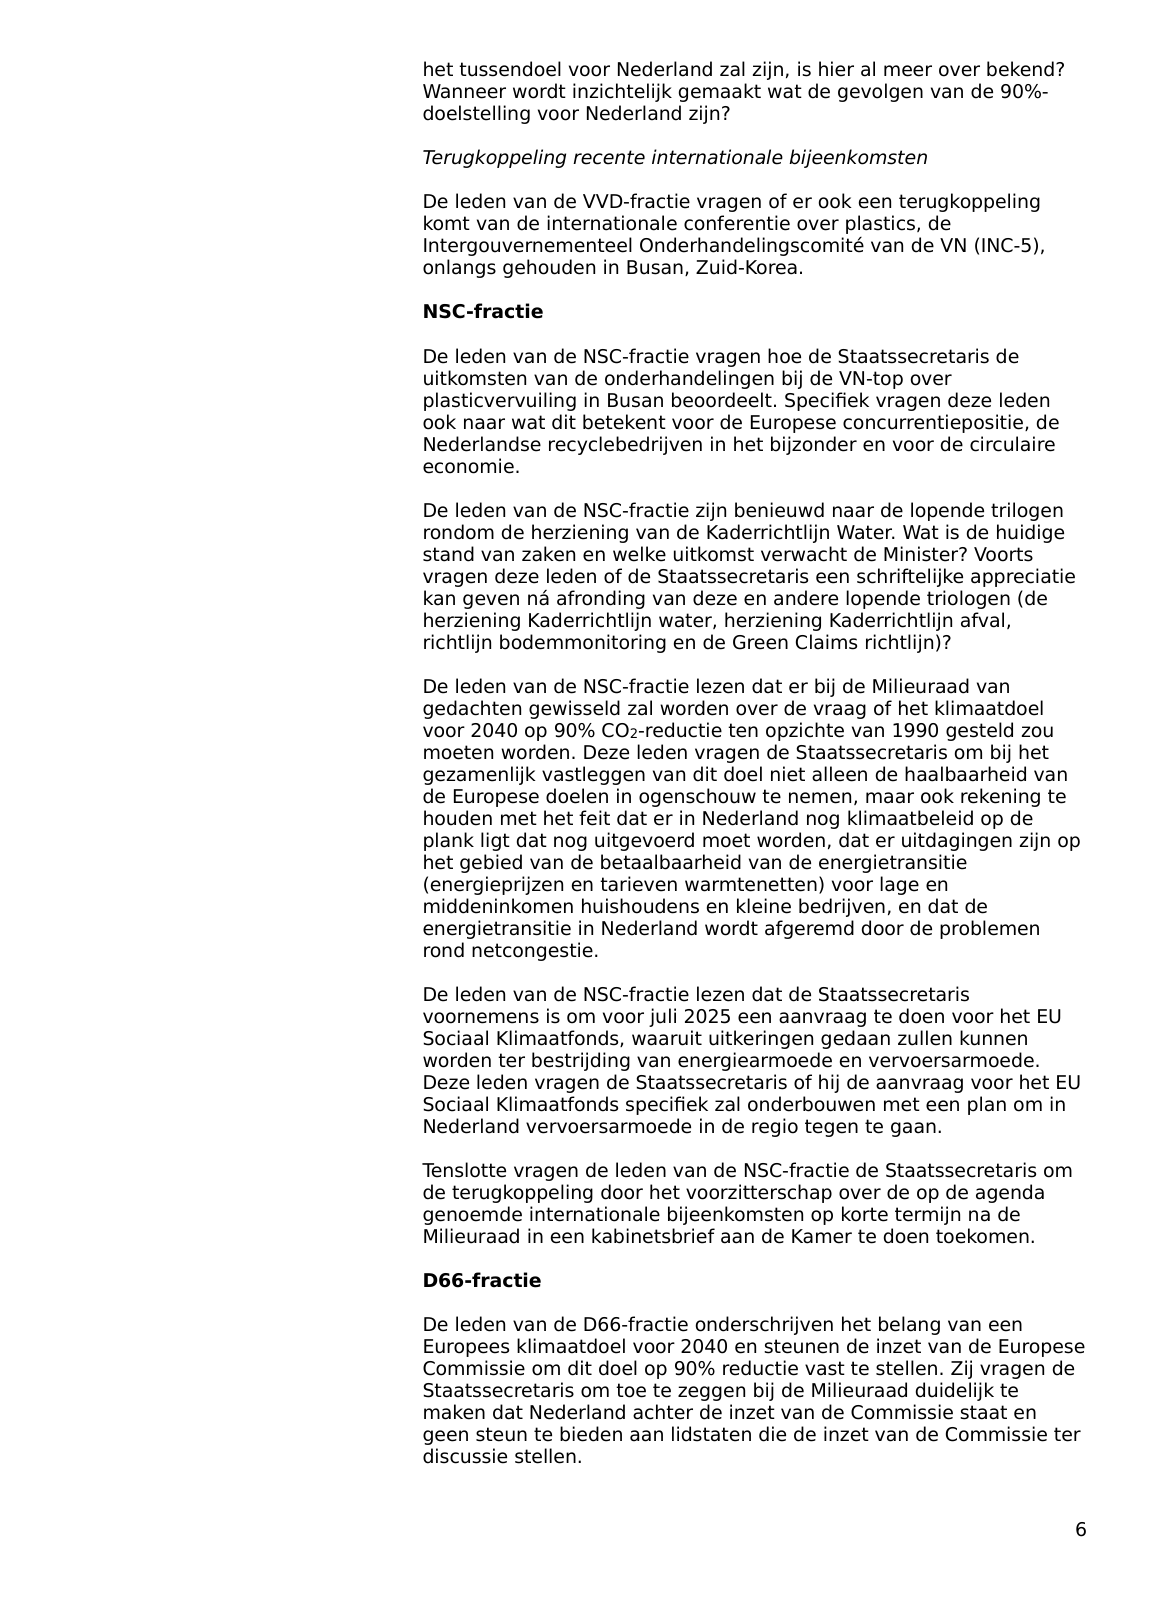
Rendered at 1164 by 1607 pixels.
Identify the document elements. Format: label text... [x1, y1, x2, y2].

subtitle NSC-fractie [422, 301, 1087, 323]
subtitle D66-fractie [422, 1270, 1087, 1292]
text De leden van de D66-fractie onderschrijven het belang van een Europees klimaatdoel voor 2040 en steunen de inzet van de Europese Commissie om dit doel op 90% reductie vast te stellen. Zij vragen de Staatssecretaris om toe te zeggen bij de Milieuraad duidelijk te maken dat Nederland achter de inzet van de Commissie staat en geen steun te bieden aan lidstaten die de inzet van de Commissie ter discussie stellen. [422, 1314, 1087, 1468]
text Tenslotte vragen de leden van de NSC-fractie de Staatssecretaris om de terugkoppeling door het voorzitterschap over de op de agenda genoemde internationale bijeenkomsten op korte termijn na de Milieuraad in een kabinetsbrief aan de Kamer te doen toekomen. [422, 1160, 1087, 1248]
text De leden van de NSC-fractie vragen hoe de Staatssecretaris de uitkomsten van de onderhandelingen bij de VN-top over plasticvervuiling in Busan beoordeelt. Specifiek vragen deze leden ook naar wat dit betekent voor de Europese concurrentiepositie, de Nederlandse recyclebedrijven in het bijzonder en voor de circulaire economie. [422, 346, 1087, 477]
text De leden van de VVD-fractie vragen of er ook een terugkoppeling komt van de internationale conferentie over plastics, de Intergouvernementeel Onderhandelingscomité van de VN (INC-5), onlangs gehouden in Busan, Zuid-Korea. [422, 191, 1087, 279]
text het tussendoel voor Nederland zal zijn, is hier al meer over bekend? Wanneer wordt inzichtelijk gemaakt wat de gevolgen van de 90%-doelstelling voor Nederland zijn? [422, 59, 1087, 125]
text De leden van de NSC-fractie zijn benieuwd naar de lopende trilogen rondom de herziening van de Kaderrichtlijn Water. Wat is de huidige stand van zaken en welke uitkomst verwacht de Minister? Voorts vragen deze leden of de Staatssecretaris een schriftelijke appreciatie kan geven ná afronding van deze en andere lopende triologen (de herziening Kaderrichtlijn water, herziening Kaderrichtlijn afval, richtlijn bodemmonitoring en de Green Claims richtlijn)? [422, 500, 1087, 653]
text De leden van de NSC-fractie lezen dat de Staatssecretaris voornemens is om voor juli 2025 een aanvraag te doen voor het EU Sociaal Klimaatfonds, waaruit uitkeringen gedaan zullen kunnen worden ter bestrijding van energiearmoede en vervoersarmoede. Deze leden vragen de Staatssecretaris of hij de aanvraag voor het EU Sociaal Klimaatfonds specifiek zal onderbouwen met een plan om in Nederland vervoersarmoede in de regio tegen te gaan. [422, 984, 1087, 1137]
subtitle Terugkoppeling recente internationale bijeenkomsten [422, 147, 1087, 169]
text De leden van de NSC-fractie lezen dat er bij de Milieuraad van gedachten gewisseld zal worden over de vraag of het klimaatdoel voor 2040 op 90% CO2-reductie ten opzichte van 1990 gesteld zou moeten worden. Deze leden vragen de Staatssecretaris om bij het gezamenlijk vastleggen van dit doel niet alleen de haalbaarheid van de Europese doelen in ogenschouw te nemen, maar ook rekening te houden met het feit dat er in Nederland nog klimaatbeleid op de plank ligt dat nog uitgevoerd moet worden, dat er uitdagingen zijn op het gebied van de betaalbaarheid van de energietransitie (energieprijzen en tarieven warmtenetten) voor lage en middeninkomen huishoudens en kleine bedrijven, en dat de energietransitie in Nederland wordt afgeremd door de problemen rond netcongestie. [422, 676, 1087, 961]
